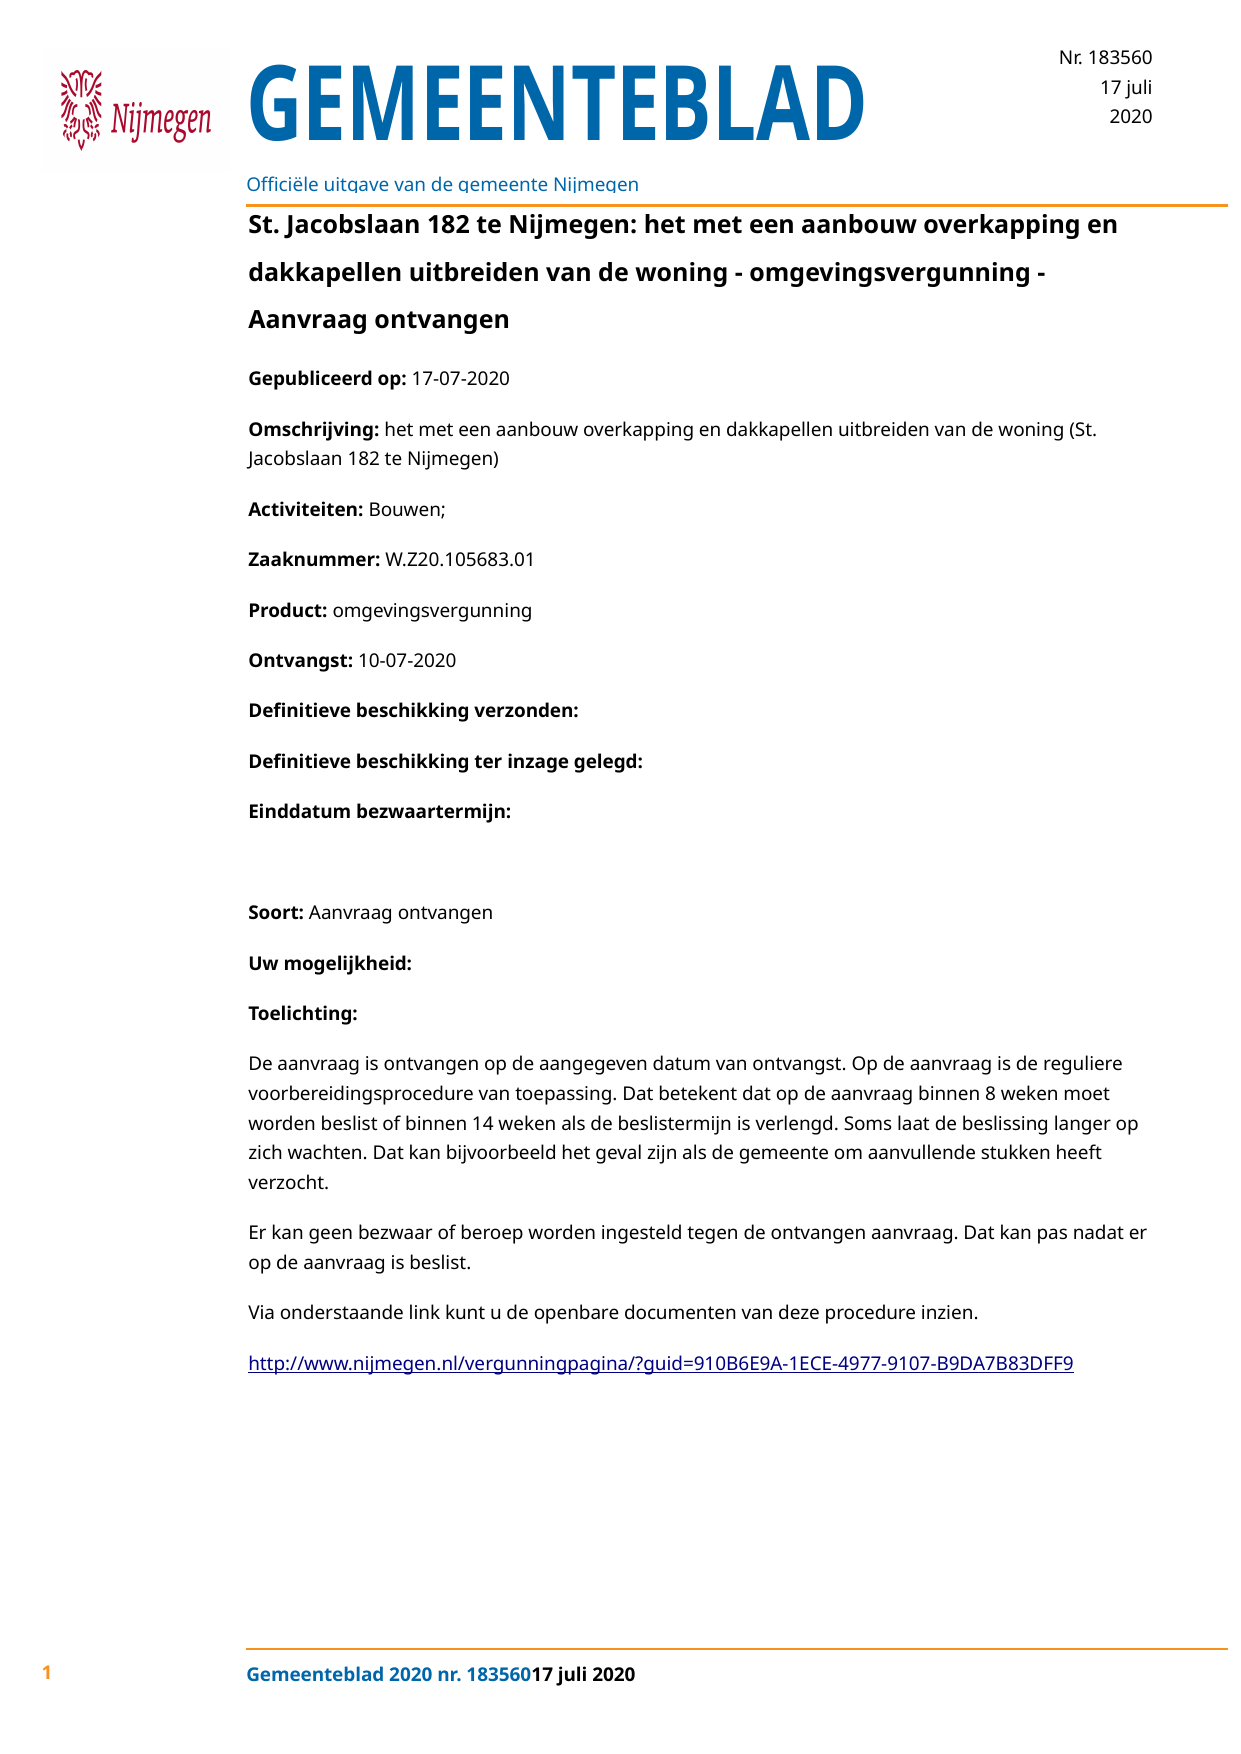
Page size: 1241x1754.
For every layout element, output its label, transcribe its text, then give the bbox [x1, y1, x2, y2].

text Product: omgevingsvergunning [248, 597, 1152, 622]
text Einddatum bezwaartermijn: [248, 798, 1152, 824]
text Activiteiten: Bouwen; [248, 496, 1152, 522]
text St. Jacobslaan 182 te Nijmegen: het met een aanbouw overkapping en dakkapellen uitbreiden van de woning - omgevingsvergunning - Aanvraag ontvangen [248, 207, 1152, 336]
text Zaaknummer: W.Z20.105683.01 [248, 546, 1152, 572]
picture [41, 47, 231, 172]
text Toelichting: [248, 1000, 1152, 1026]
text Definitieve beschikking ter inzage gelegd: [248, 748, 1152, 774]
text De aanvraag is ontvangen op de aangegeven datum van ontvangst. Op de aanvraag is de reguliere voorbereidingsprocedure van toepassing. Dat betekent dat op de aanvraag binnen 8 weken moet worden beslist of binnen 14 weken als de beslistermijn is verlengd. Soms laat de beslissing langer op zich wachten. Dat kan bijvoorbeeld het geval zijn als de gemeente om aanvullende stukken heeft verzocht. [248, 1051, 1152, 1194]
text Definitieve beschikking verzonden: [248, 698, 1152, 723]
text Omschrijving: het met een aanbouw overkapping en dakkapellen uitbreiden van de woning (St. Jacobslaan 182 te Nijmegen) [248, 416, 1152, 471]
text Soort: Aanvraag ontvangen [248, 899, 1152, 925]
text Via onderstaande link kunt u de openbare documenten van deze procedure inzien. [248, 1299, 1152, 1325]
text Gepubliceerd op: 17-07-2020 [248, 366, 1152, 391]
text Ontvangst: 10-07-2020 [248, 647, 1152, 673]
text Er kan geen bezwaar of beroep worden ingesteld tegen de ontvangen aanvraag. Dat kan pas nadat er op de aanvraag is beslist. [248, 1219, 1152, 1274]
text Uw mogelijkheid: [248, 950, 1152, 975]
text http://www.nijmegen.nl/vergunningpagina/?guid=910B6E9A-1ECE-4977-9107-B9DA7B83DFF9 [248, 1350, 1152, 1375]
